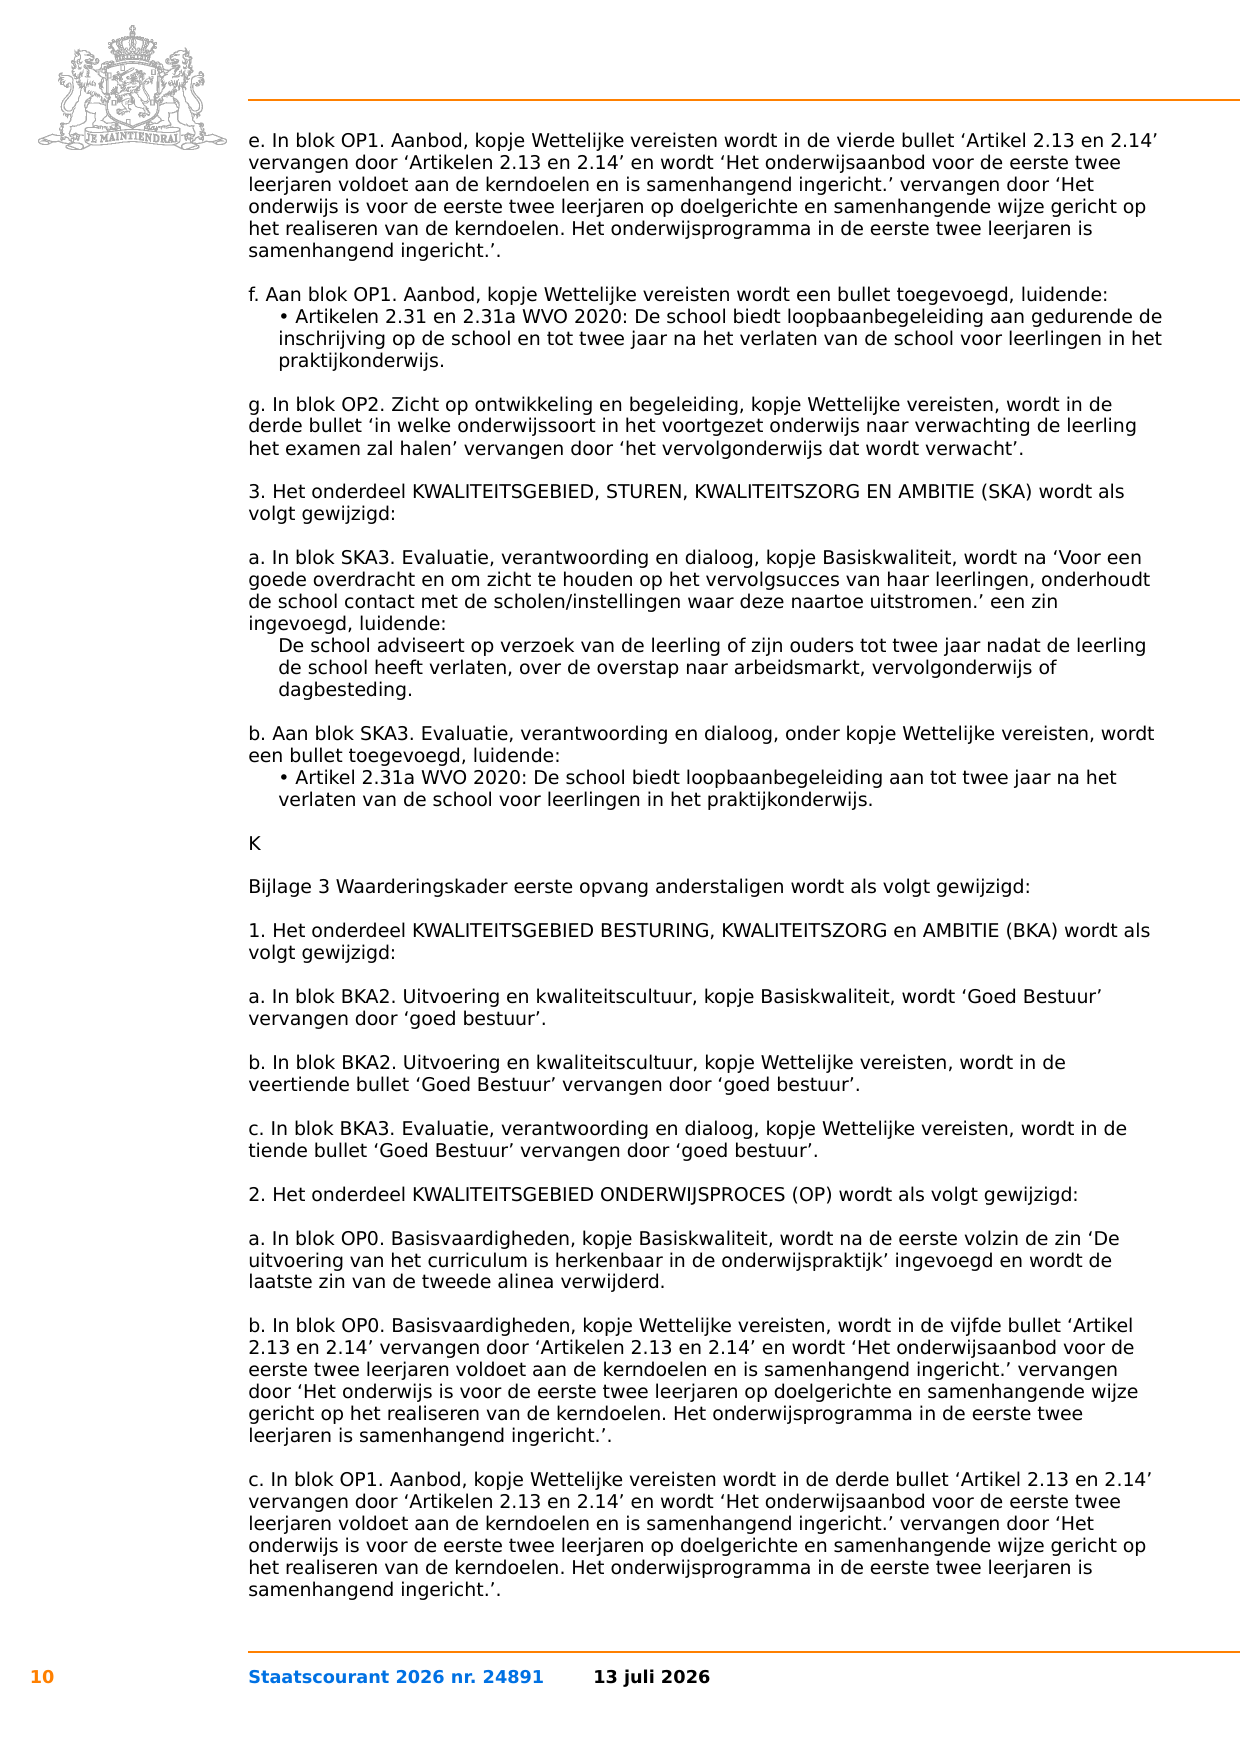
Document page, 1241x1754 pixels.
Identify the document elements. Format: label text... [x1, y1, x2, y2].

text e. In blok OP1. Aanbod, kopje Wettelijke vereisten wordt in de vierde bullet ‘Artikel 2.13 en 2.14’ vervangen door ‘Artikelen 2.13 en 2.14’ en wordt ‘Het onderwijsaanbod voor de eerste twee leerjaren voldoet aan de kerndoelen en is samenhangend ingericht.’ vervangen door ‘Het onderwijs is voor de eerste twee leerjaren op doelgerichte en samenhangende wijze gericht op het realiseren van de kerndoelen. Het onderwijsprogramma in de eerste twee leerjaren is samenhangend ingericht.’. [248, 130, 1163, 262]
text a. In blok SKA3. Evaluatie, verantwoording en dialoog, kopje Basiskwaliteit, wordt na ‘Voor een goede overdracht en om zicht te houden op het vervolgsucces van haar leerlingen, onderhoudt de school contact met de scholen/instellingen waar deze naartoe uitstromen.’ een zin ingevoegd, luidende: [248, 547, 1163, 635]
text b. In blok OP0. Basisvaardigheden, kopje Wettelijke vereisten, wordt in de vijfde bullet ‘Artikel 2.13 en 2.14’ vervangen door ‘Artikelen 2.13 en 2.14’ en wordt ‘Het onderwijsaanbod voor de eerste twee leerjaren voldoet aan de kerndoelen en is samenhangend ingericht.’ vervangen door ‘Het onderwijs is voor de eerste twee leerjaren op doelgerichte en samenhangende wijze gericht op het realiseren van de kerndoelen. Het onderwijsprogramma in de eerste twee leerjaren is samenhangend ingericht.’. [248, 1315, 1163, 1447]
text K [248, 833, 1163, 854]
text c. In blok OP1. Aanbod, kopje Wettelijke vereisten wordt in de derde bullet ‘Artikel 2.13 en 2.14’ vervangen door ‘Artikelen 2.13 en 2.14’ en wordt ‘Het onderwijsaanbod voor de eerste twee leerjaren voldoet aan de kerndoelen en is samenhangend ingericht.’ vervangen door ‘Het onderwijs is voor de eerste twee leerjaren op doelgerichte en samenhangende wijze gericht op het realiseren van de kerndoelen. Het onderwijsprogramma in de eerste twee leerjaren is samenhangend ingericht.’. [248, 1469, 1163, 1601]
text a. In blok BKA2. Uitvoering en kwaliteitscultuur, kopje Basiskwaliteit, wordt ‘Goed Bestuur’ vervangen door ‘goed bestuur’. [248, 986, 1163, 1030]
text g. In blok OP2. Zicht op ontwikkeling en begeleiding, kopje Wettelijke vereisten, wordt in de derde bullet ‘in welke onderwijssoort in het voortgezet onderwijs naar verwachting de leerling het examen zal halen’ vervangen door ‘het vervolgonderwijs dat wordt verwacht’. [248, 393, 1163, 459]
picture [38, 25, 227, 150]
text a. In blok OP0. Basisvaardigheden, kopje Basiskwaliteit, wordt na de eerste volzin de zin ‘De uitvoering van het curriculum is herkenbaar in de onderwijspraktijk’ ingevoegd en wordt de laatste zin van de tweede alinea verwijderd. [248, 1227, 1163, 1293]
text Bijlage 3 Waarderingskader eerste opvang anderstaligen wordt als volgt gewijzigd: [248, 876, 1163, 898]
text c. In blok BKA3. Evaluatie, verantwoording en dialoog, kopje Wettelijke vereisten, wordt in de tiende bullet ‘Goed Bestuur’ vervangen door ‘goed bestuur’. [248, 1118, 1163, 1162]
text 2. Het onderdeel KWALITEITSGEBIED ONDERWIJSPROCES (OP) wordt als volgt gewijzigd: [248, 1184, 1163, 1206]
text • Artikelen 2.31 en 2.31a WVO 2020: De school biedt loopbaanbegeleiding aan gedurende de inschrijving op de school en tot twee jaar na het verlaten van de school voor leerlingen in het praktijkonderwijs. [278, 306, 1163, 372]
text b. Aan blok SKA3. Evaluatie, verantwoording en dialoog, onder kopje Wettelijke vereisten, wordt een bullet toegevoegd, luidende: [248, 723, 1163, 767]
text f. Aan blok OP1. Aanbod, kopje Wettelijke vereisten wordt een bullet toegevoegd, luidende: [248, 284, 1163, 306]
text b. In blok BKA2. Uitvoering en kwaliteitscultuur, kopje Wettelijke vereisten, wordt in de veertiende bullet ‘Goed Bestuur’ vervangen door ‘goed bestuur’. [248, 1052, 1163, 1096]
text 3. Het onderdeel KWALITEITSGEBIED, STUREN, KWALITEITSZORG EN AMBITIE (SKA) wordt als volgt gewijzigd: [248, 481, 1163, 525]
text 1. Het onderdeel KWALITEITSGEBIED BESTURING, KWALITEITSZORG en AMBITIE (BKA) wordt als volgt gewijzigd: [248, 920, 1163, 964]
text • Artikel 2.31a WVO 2020: De school biedt loopbaanbegeleiding aan tot twee jaar na het verlaten van de school voor leerlingen in het praktijkonderwijs. [278, 767, 1163, 811]
text De school adviseert op verzoek van de leerling of zijn ouders tot twee jaar nadat de leerling de school heeft verlaten, over de overstap naar arbeidsmarkt, vervolgonderwijs of dagbesteding. [278, 635, 1163, 701]
